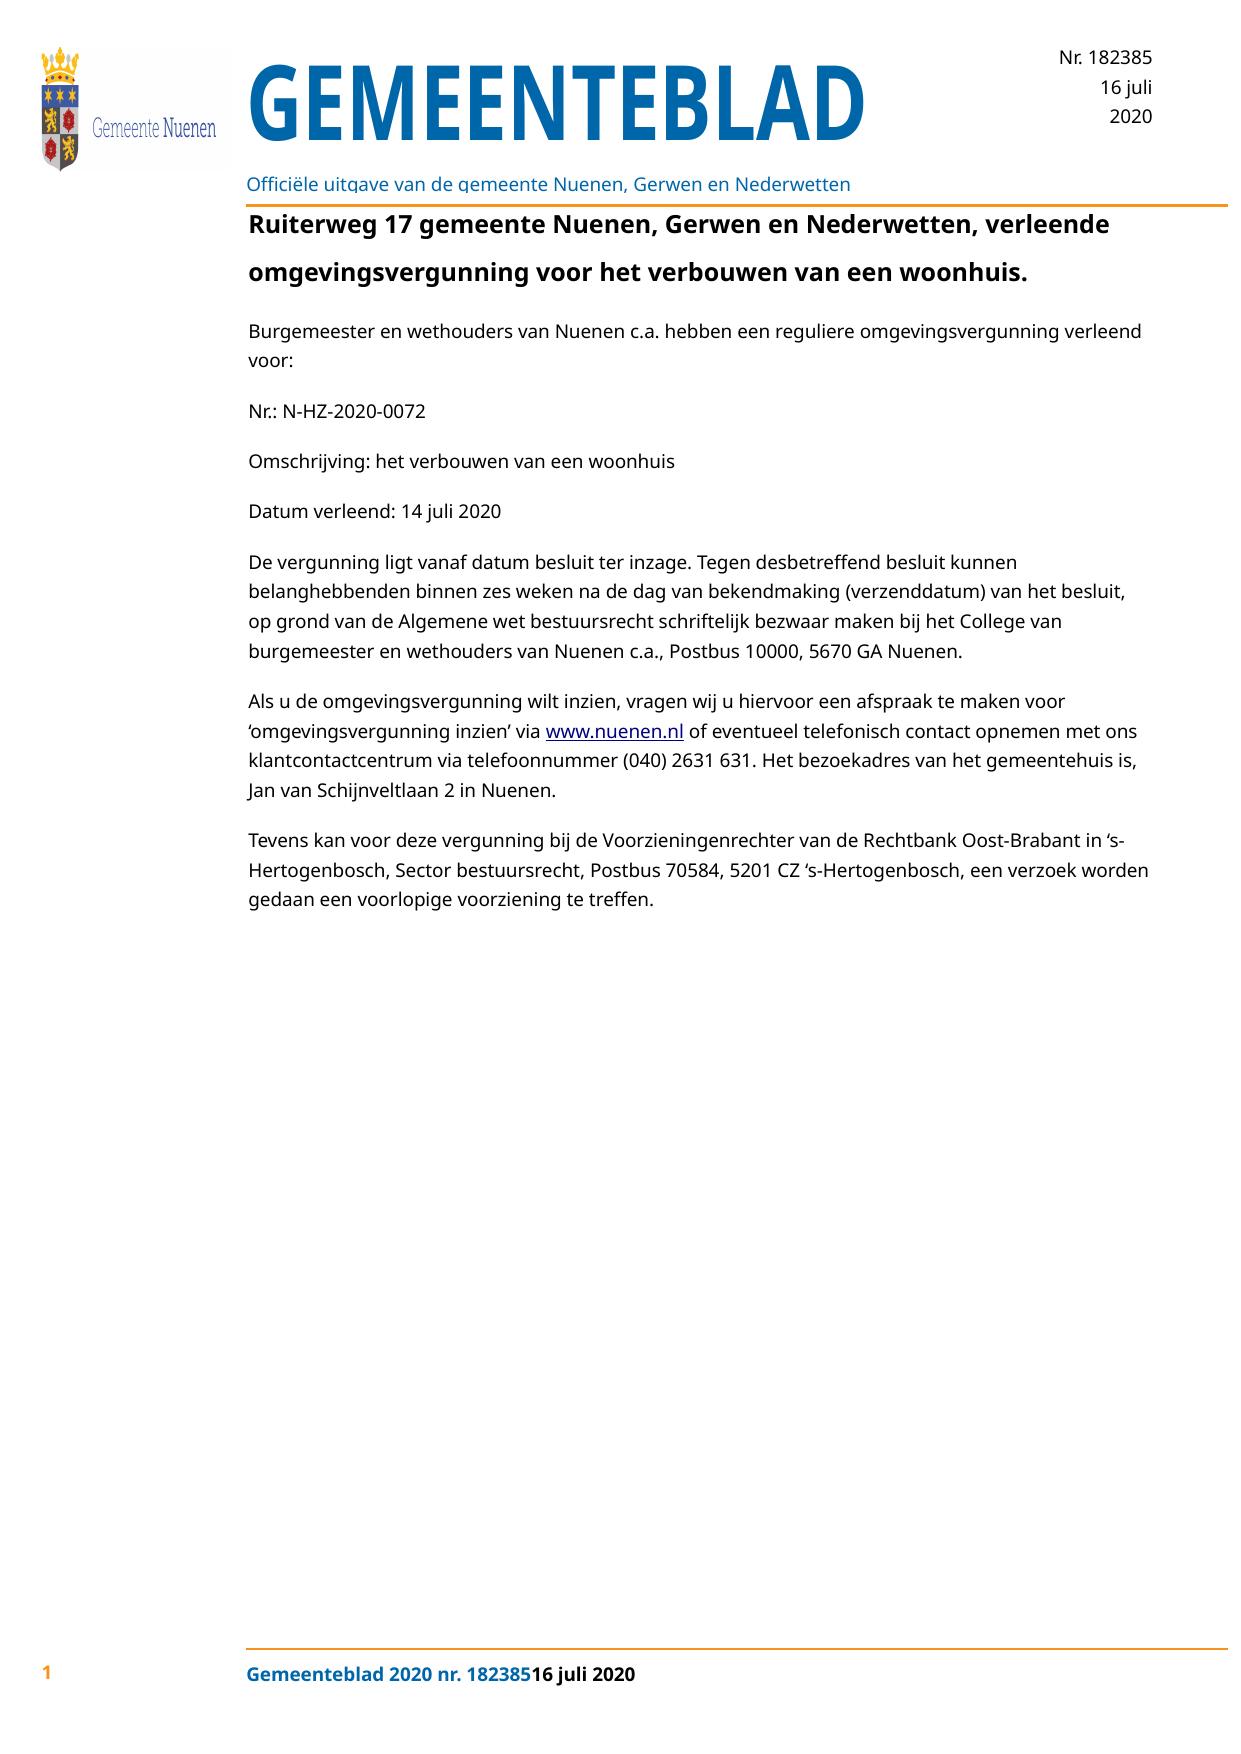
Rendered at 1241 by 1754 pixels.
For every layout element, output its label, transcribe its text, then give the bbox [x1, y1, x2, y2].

text Als u de omgevingsvergunning wilt inzien, vragen wij u hiervoor een afspraak te maken voor ‘omgevingsvergunning inzien’ via www.nuenen.nl of eventueel telefonisch contact opnemen met ons klantcontactcentrum via telefoonnummer (040) 2631 631. Het bezoekadres van het gemeentehuis is, Jan van Schijnveltlaan 2 in Nuenen. [248, 688, 1152, 803]
text Burgemeester en wethouders van Nuenen c.a. hebben een reguliere omgevingsvergunning verleend voor: [248, 318, 1152, 373]
text Omschrijving: het verbouwen van een woonhuis [248, 448, 1152, 474]
picture [41, 47, 231, 172]
text Datum verleend: 14 juli 2020 [248, 499, 1152, 524]
text Ruiterweg 17 gemeente Nuenen, Gerwen en Nederwetten, verleende omgevingsvergunning voor het verbouwen van een woonhuis. [248, 207, 1152, 288]
text De vergunning ligt vanaf datum besluit ter inzage. Tegen desbetreffend besluit kunnen belanghebbenden binnen zes weken na de dag van bekendmaking (verzenddatum) van het besluit, op grond van de Algemene wet bestuursrecht schriftelijk bezwaar maken bij het College van burgemeester en wethouders van Nuenen c.a., Postbus 10000, 5670 GA Nuenen. [248, 549, 1152, 664]
text Tevens kan voor deze vergunning bij de Voorzieningenrechter van de Rechtbank Oost-Brabant in ‘s-Hertogenbosch, Sector bestuursrecht, Postbus 70584, 5201 CZ ‘s-Hertogenbosch, een verzoek worden gedaan een voorlopige voorziening te treffen. [248, 827, 1152, 912]
text Nr.: N-HZ-2020-0072 [248, 398, 1152, 424]
